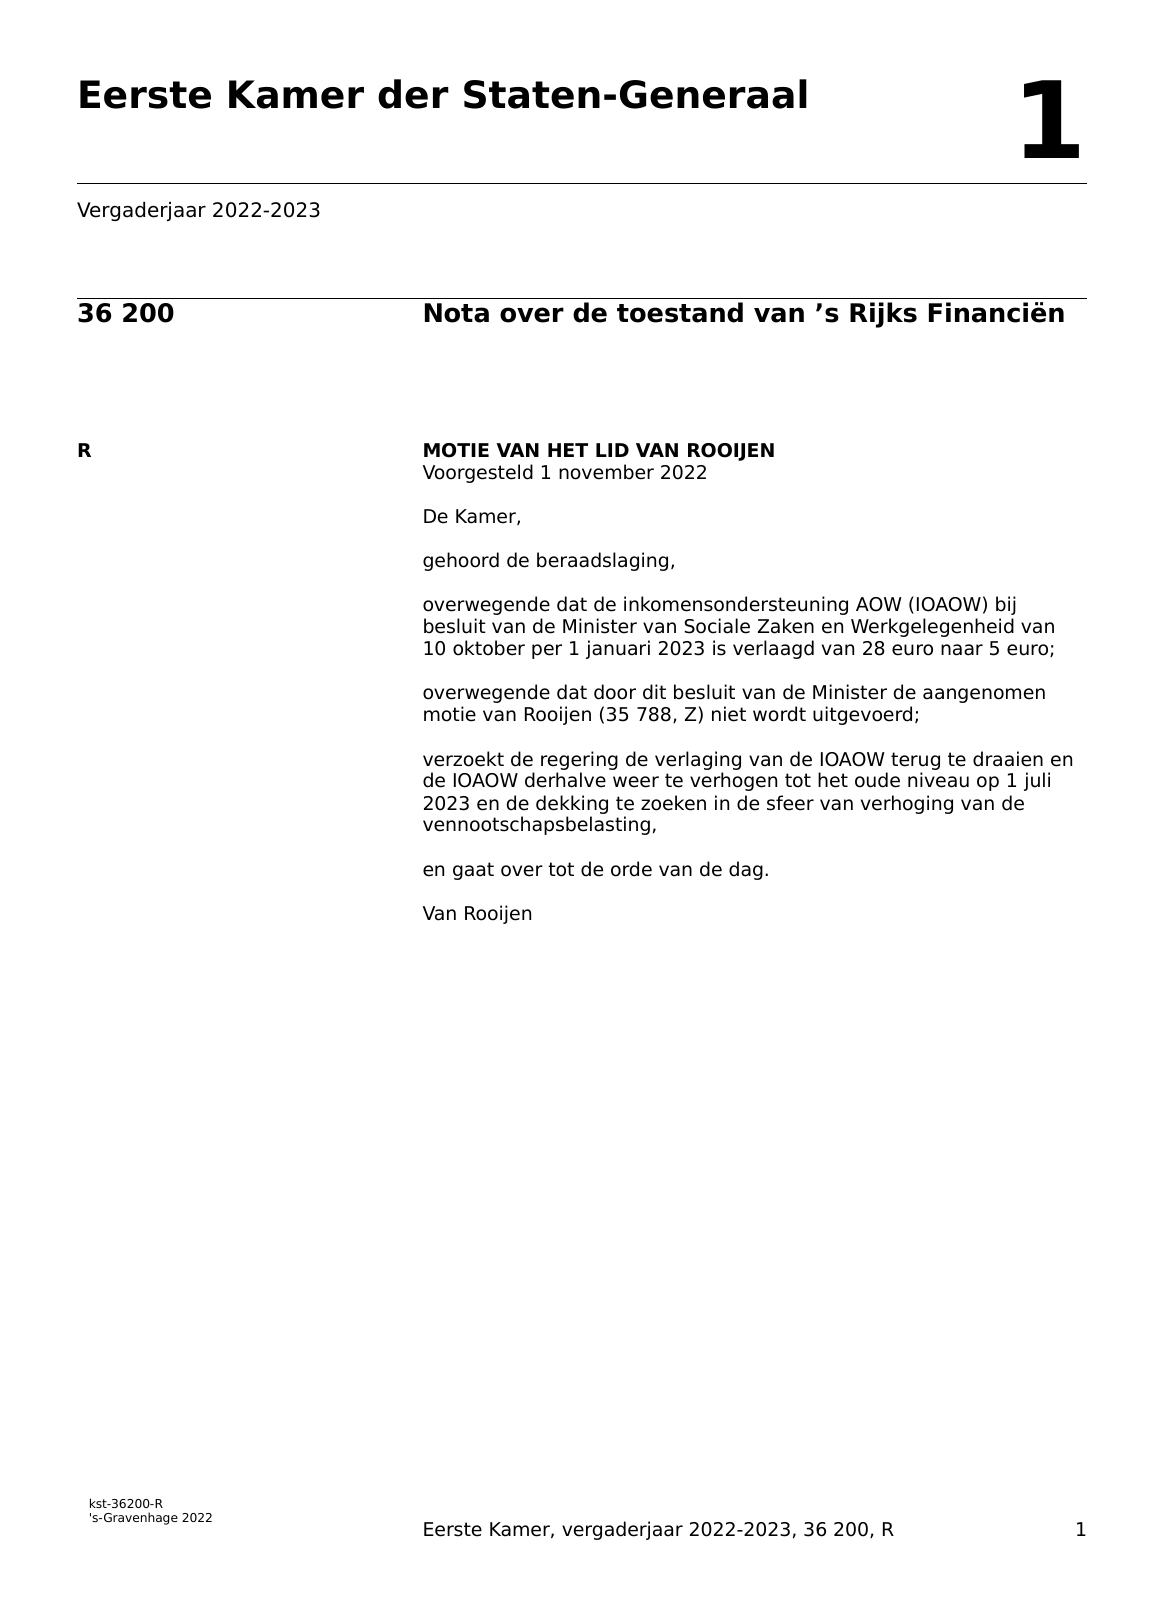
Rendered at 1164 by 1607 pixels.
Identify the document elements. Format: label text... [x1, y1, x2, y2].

text kst-36200-R [88, 1497, 323, 1511]
table_header 1 [886, 59, 1087, 183]
text gehoord de beraadslaging, [422, 550, 1087, 572]
text De Kamer, [422, 506, 1087, 528]
table_cell Vergaderjaar 2022-2023 [77, 184, 1087, 298]
text en gaat over tot de orde van de dag. [422, 858, 1087, 881]
text overwegende dat de inkomensondersteuning AOW (IOAOW) bij besluit van de Minister van Sociale Zaken en Werkgelegenheid van 10 oktober per 1 januari 2023 is verlaagd van 28 euro naar 5 euro; [422, 594, 1087, 660]
text Voorgesteld 1 november 2022 [422, 462, 1087, 484]
text verzoekt de regering de verlaging van de IOAOW terug te draaien en de IOAOW derhalve weer te verhogen tot het oude niveau op 1 juli 2023 en de dekking te zoeken in de sfeer van verhoging van de vennootschapsbelasting, [422, 748, 1087, 836]
subtitle R MOTIE VAN HET LID VAN ROOIJEN [77, 440, 1087, 462]
subtitle 36 200 Nota over de toestand van ’s Rijks Financiën [77, 299, 1087, 329]
text overwegende dat door dit besluit van de Minister de aangenomen motie van Rooijen (35 788, Z) niet wordt uitgevoerd; [422, 682, 1087, 726]
table_header Eerste Kamer der Staten-Generaal [77, 59, 886, 183]
text Van Rooijen [422, 903, 1087, 925]
text 's-Gravenhage 2022 [88, 1511, 323, 1525]
